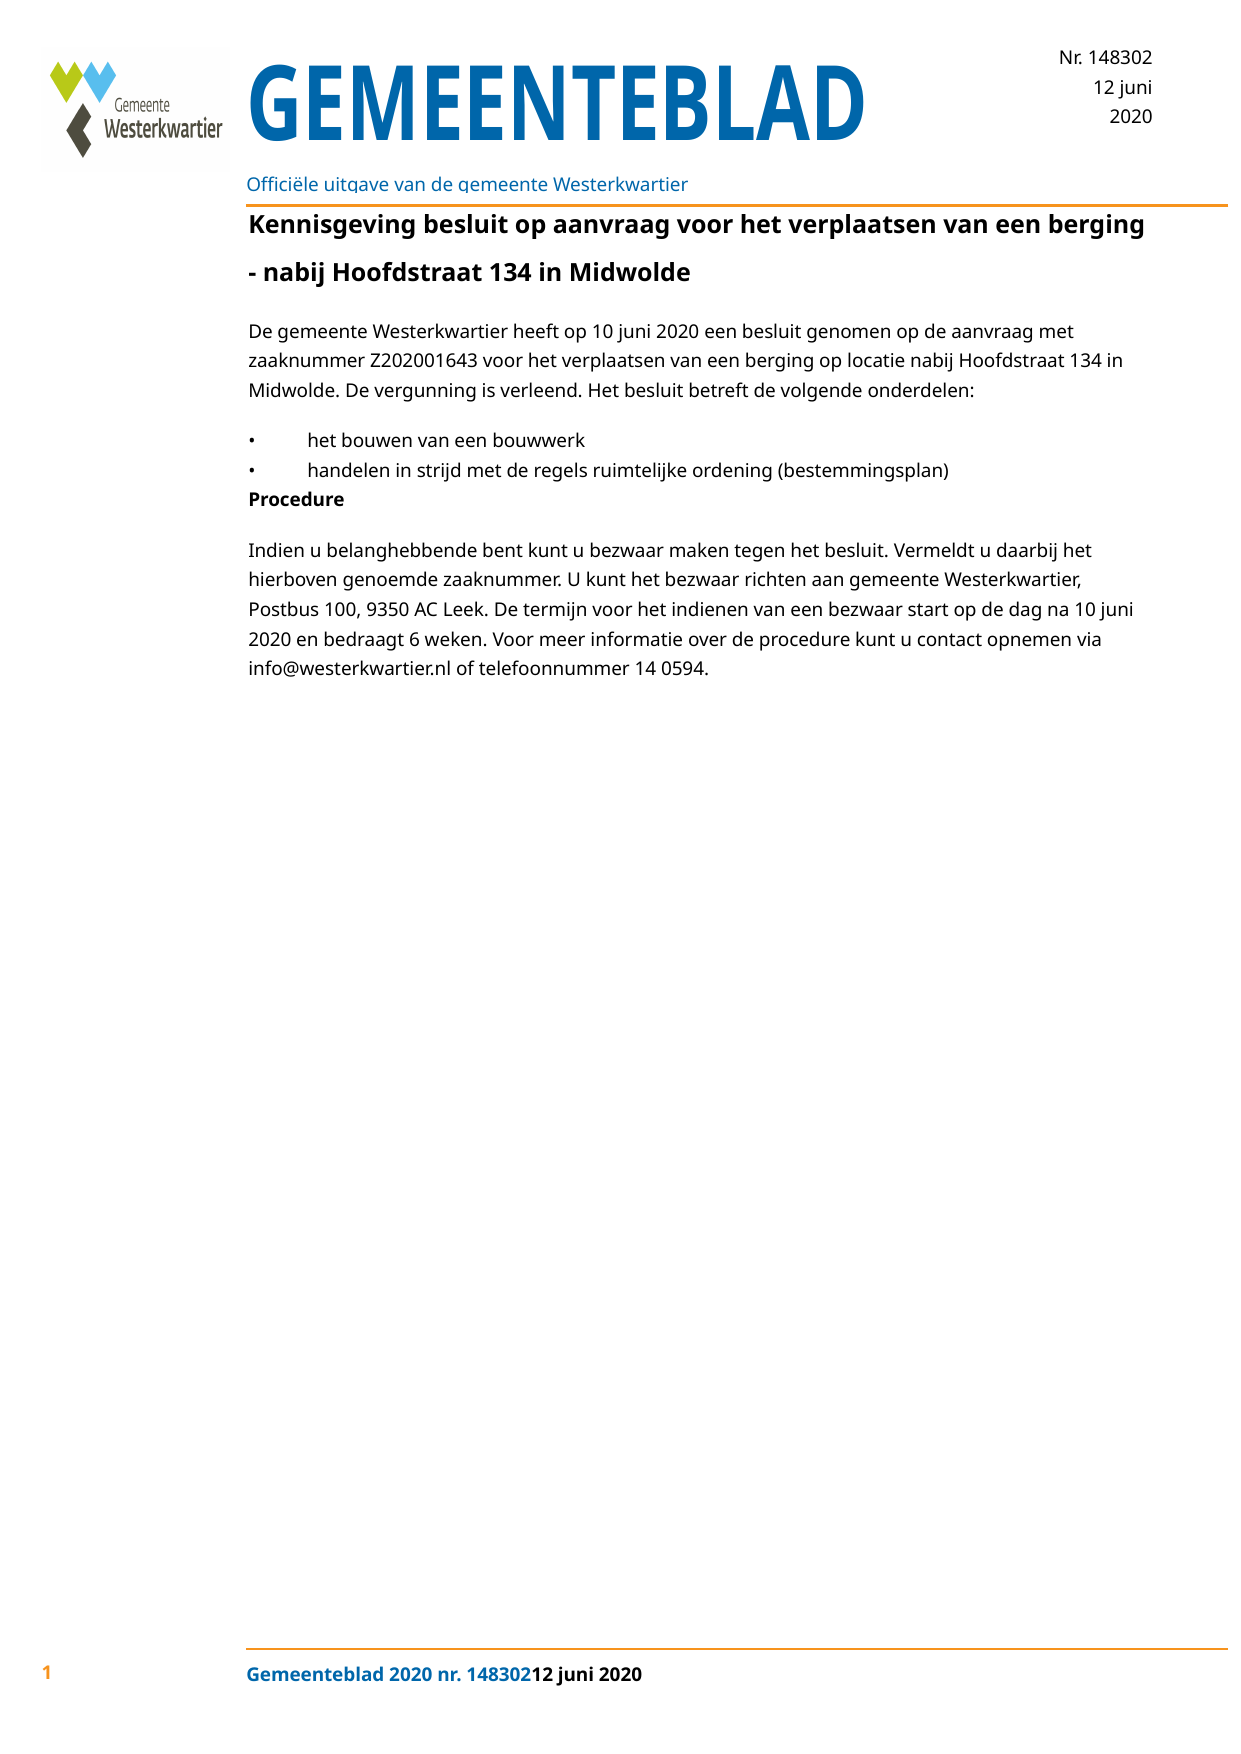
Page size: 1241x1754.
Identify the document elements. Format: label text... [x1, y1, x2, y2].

text Kennisgeving besluit op aanvraag voor het verplaatsen van een berging - nabij Hoofdstraat 134 in Midwolde [248, 207, 1152, 288]
picture [41, 47, 231, 172]
text Procedure [248, 487, 1152, 512]
text De gemeente Westerkwartier heeft op 10 juni 2020 een besluit genomen op de aanvraag met zaaknummer Z202001643 voor het verplaatsen van een berging op locatie nabij Hoofdstraat 134 in Midwolde. De vergunning is verleend. Het besluit betreft de volgende onderdelen: [248, 318, 1152, 403]
list handelen in strijd met de regels ruimtelijke ordening (bestemmingsplan) [248, 457, 1152, 483]
text Indien u belanghebbende bent kunt u bezwaar maken tegen het besluit. Vermeldt u daarbij het hierboven genoemde zaaknummer. U kunt het bezwaar richten aan gemeente Westerkwartier, Postbus 100, 9350 AC Leek. De termijn voor het indienen van een bezwaar start op de dag na 10 juni 2020 en bedraagt 6 weken. Voor meer informatie over de procedure kunt u contact opnemen via info@westerkwartier.nl of telefoonnummer 14 0594. [248, 537, 1152, 681]
list het bouwen van een bouwwerk [248, 427, 1152, 453]
